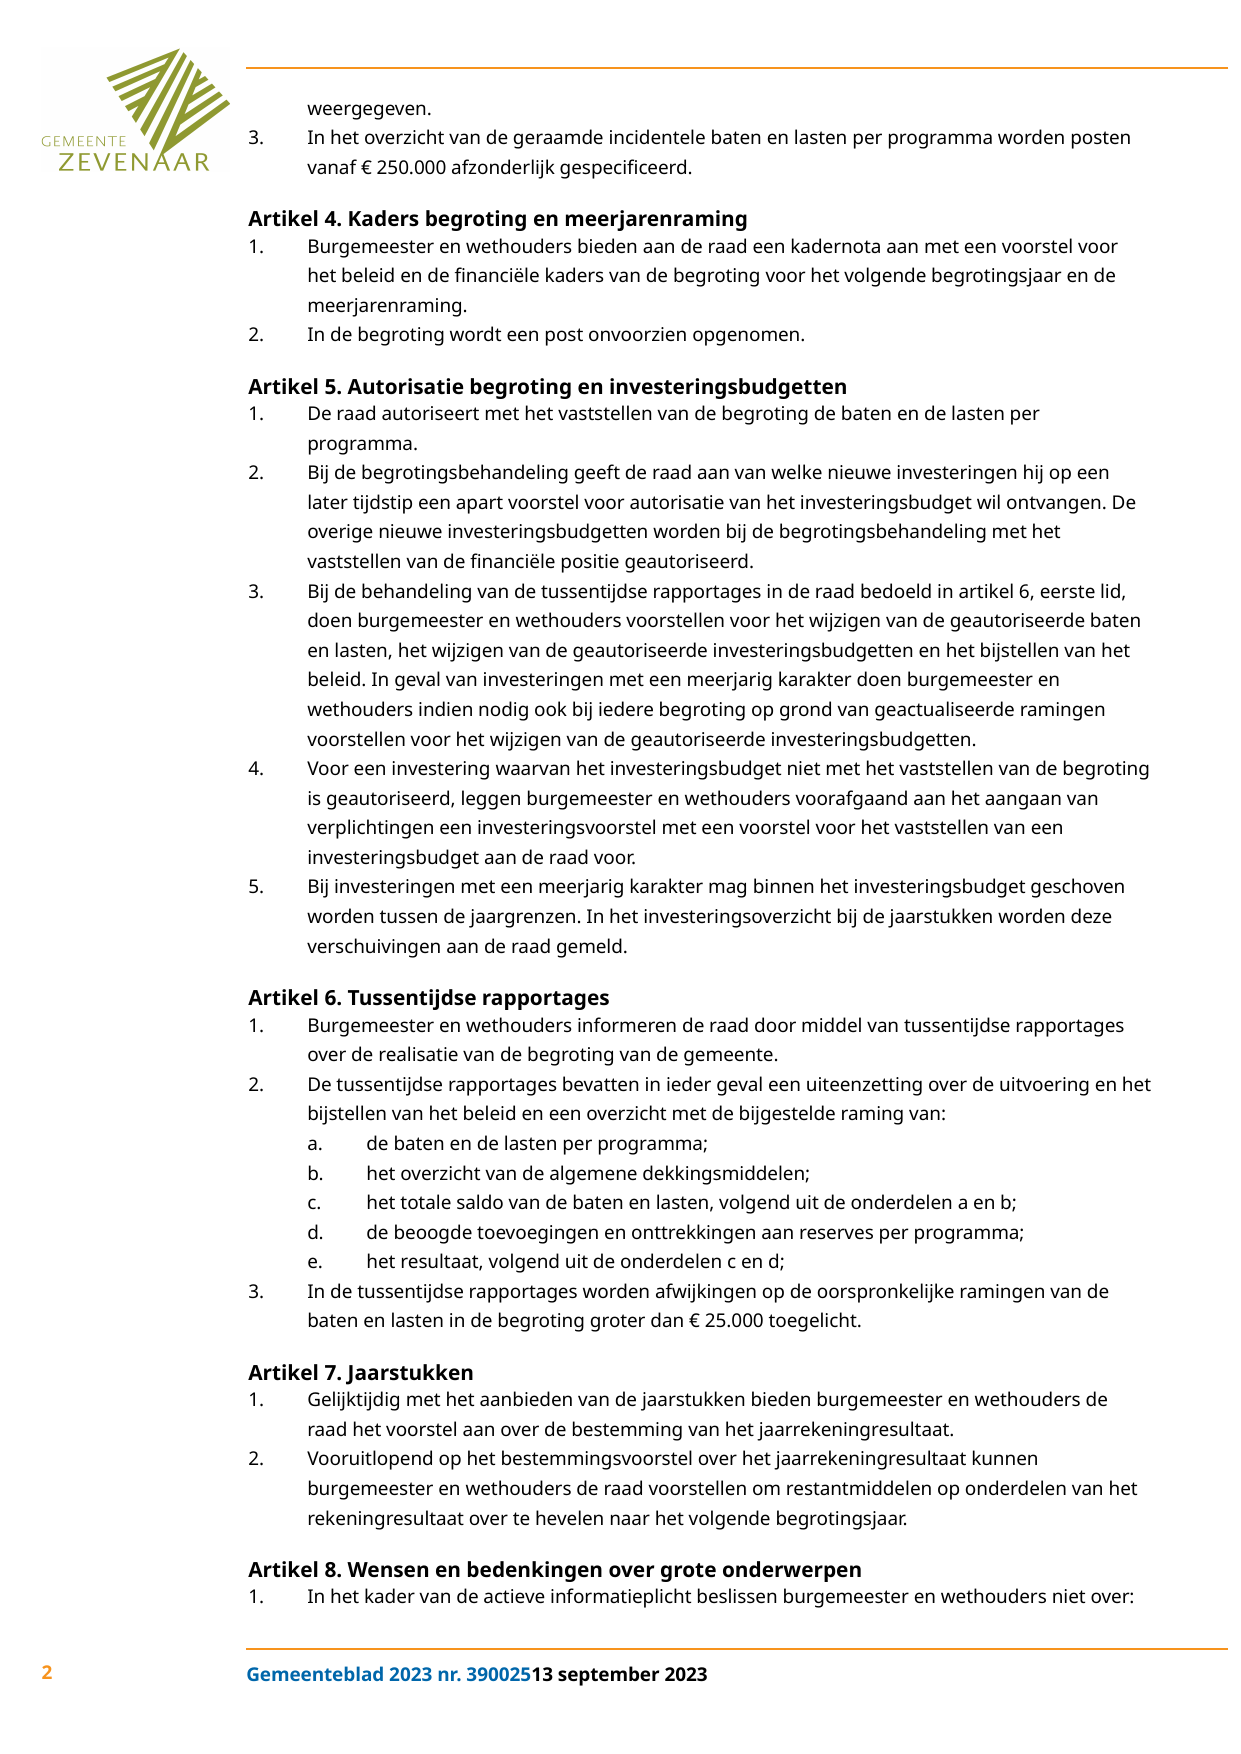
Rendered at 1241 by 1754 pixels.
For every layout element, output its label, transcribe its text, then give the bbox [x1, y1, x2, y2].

list Bij de begrotingsbehandeling geeft de raad aan van welke nieuwe investeringen hij op een later tijdstip een apart voorstel voor autorisatie van het investeringsbudget wil ontvangen. De overige nieuwe investeringsbudgetten worden bij de begrotingsbehandeling met het vaststellen van de financiële positie geautoriseerd. [248, 459, 1152, 574]
text Artikel 8. Wensen en bedenkingen over grote onderwerpen [248, 1555, 1152, 1584]
list het totale saldo van de baten en lasten, volgend uit de onderdelen a en b; [307, 1189, 1152, 1215]
list In het overzicht van de geraamde incidentele baten en lasten per programma worden posten vanaf € 250.000 afzonderlijk gespecificeerd. [248, 124, 1152, 180]
list weergegeven. [248, 95, 1152, 121]
list de beoogde toevoegingen en onttrekkingen aan reserves per programma; [307, 1219, 1152, 1244]
list Burgemeester en wethouders informeren de raad door middel van tussentijdse rapportages over de realisatie van de begroting van de gemeente. [248, 1012, 1152, 1067]
list Voor een investering waarvan het investeringsbudget niet met het vaststellen van de begroting is geautoriseerd, leggen burgemeester en wethouders voorafgaand aan het aangaan van verplichtingen een investeringsvoorstel met een voorstel voor het vaststellen van een investeringsbudget aan de raad voor. [248, 755, 1152, 870]
list Burgemeester en wethouders bieden aan de raad een kadernota aan met een voorstel voor het beleid en de financiële kaders van de begroting voor het volgende begrotingsjaar en de meerjarenraming. [248, 233, 1152, 318]
list Vooruitlopend op het bestemmingsvoorstel over het jaarrekeningresultaat kunnen burgemeester en wethouders de raad voorstellen om restantmiddelen op onderdelen van het rekeningresultaat over te hevelen naar het volgende begrotingsjaar. [248, 1446, 1152, 1531]
list het resultaat, volgend uit de onderdelen c en d; [307, 1248, 1152, 1274]
text Artikel 5. Autorisatie begroting en investeringsbudgetten [248, 372, 1152, 400]
list Bij investeringen met een meerjarig karakter mag binnen het investeringsbudget geschoven worden tussen de jaargrenzen. In het investeringsoverzicht bij de jaarstukken worden deze verschuivingen aan de raad gemeld. [248, 874, 1152, 959]
list De raad autoriseert met het vaststellen van de begroting de baten en de lasten per programma. [248, 400, 1152, 456]
list Gelijktijdig met het aanbieden van de jaarstukken bieden burgemeester en wethouders de raad het voorstel aan over de bestemming van het jaarrekeningresultaat. [248, 1386, 1152, 1442]
picture [41, 47, 231, 172]
list Bij de behandeling van de tussentijdse rapportages in de raad bedoeld in artikel 6, eerste lid, doen burgemeester en wethouders voorstellen voor het wijzigen van de geautoriseerde baten en lasten, het wijzigen van de geautoriseerde investeringsbudgetten en het bijstellen van het beleid. In geval van investeringen met een meerjarig karakter doen burgemeester en wethouders indien nodig ook bij iedere begroting op grond van geactualiseerde ramingen voorstellen voor het wijzigen van de geautoriseerde investeringsbudgetten. [248, 578, 1152, 752]
list de baten en de lasten per programma; [307, 1130, 1152, 1156]
text Artikel 6. Tussentijdse rapportages [248, 983, 1152, 1012]
text Artikel 7. Jaarstukken [248, 1358, 1152, 1386]
list In de tussentijdse rapportages worden afwijkingen op de oorspronkelijke ramingen van de baten en lasten in de begroting groter dan € 25.000 toegelicht. [248, 1278, 1152, 1333]
list het overzicht van de algemene dekkingsmiddelen; [307, 1160, 1152, 1185]
list In de begroting wordt een post onvoorzien opgenomen. [248, 322, 1152, 347]
list In het kader van de actieve informatieplicht beslissen burgemeester en wethouders niet over: [248, 1584, 1152, 1609]
text Artikel 4. Kaders begroting en meerjarenraming [248, 204, 1152, 233]
list De tussentijdse rapportages bevatten in ieder geval een uiteenzetting over de uitvoering en het bijstellen van het beleid en een overzicht met de bijgestelde raming van: [248, 1071, 1152, 1126]
